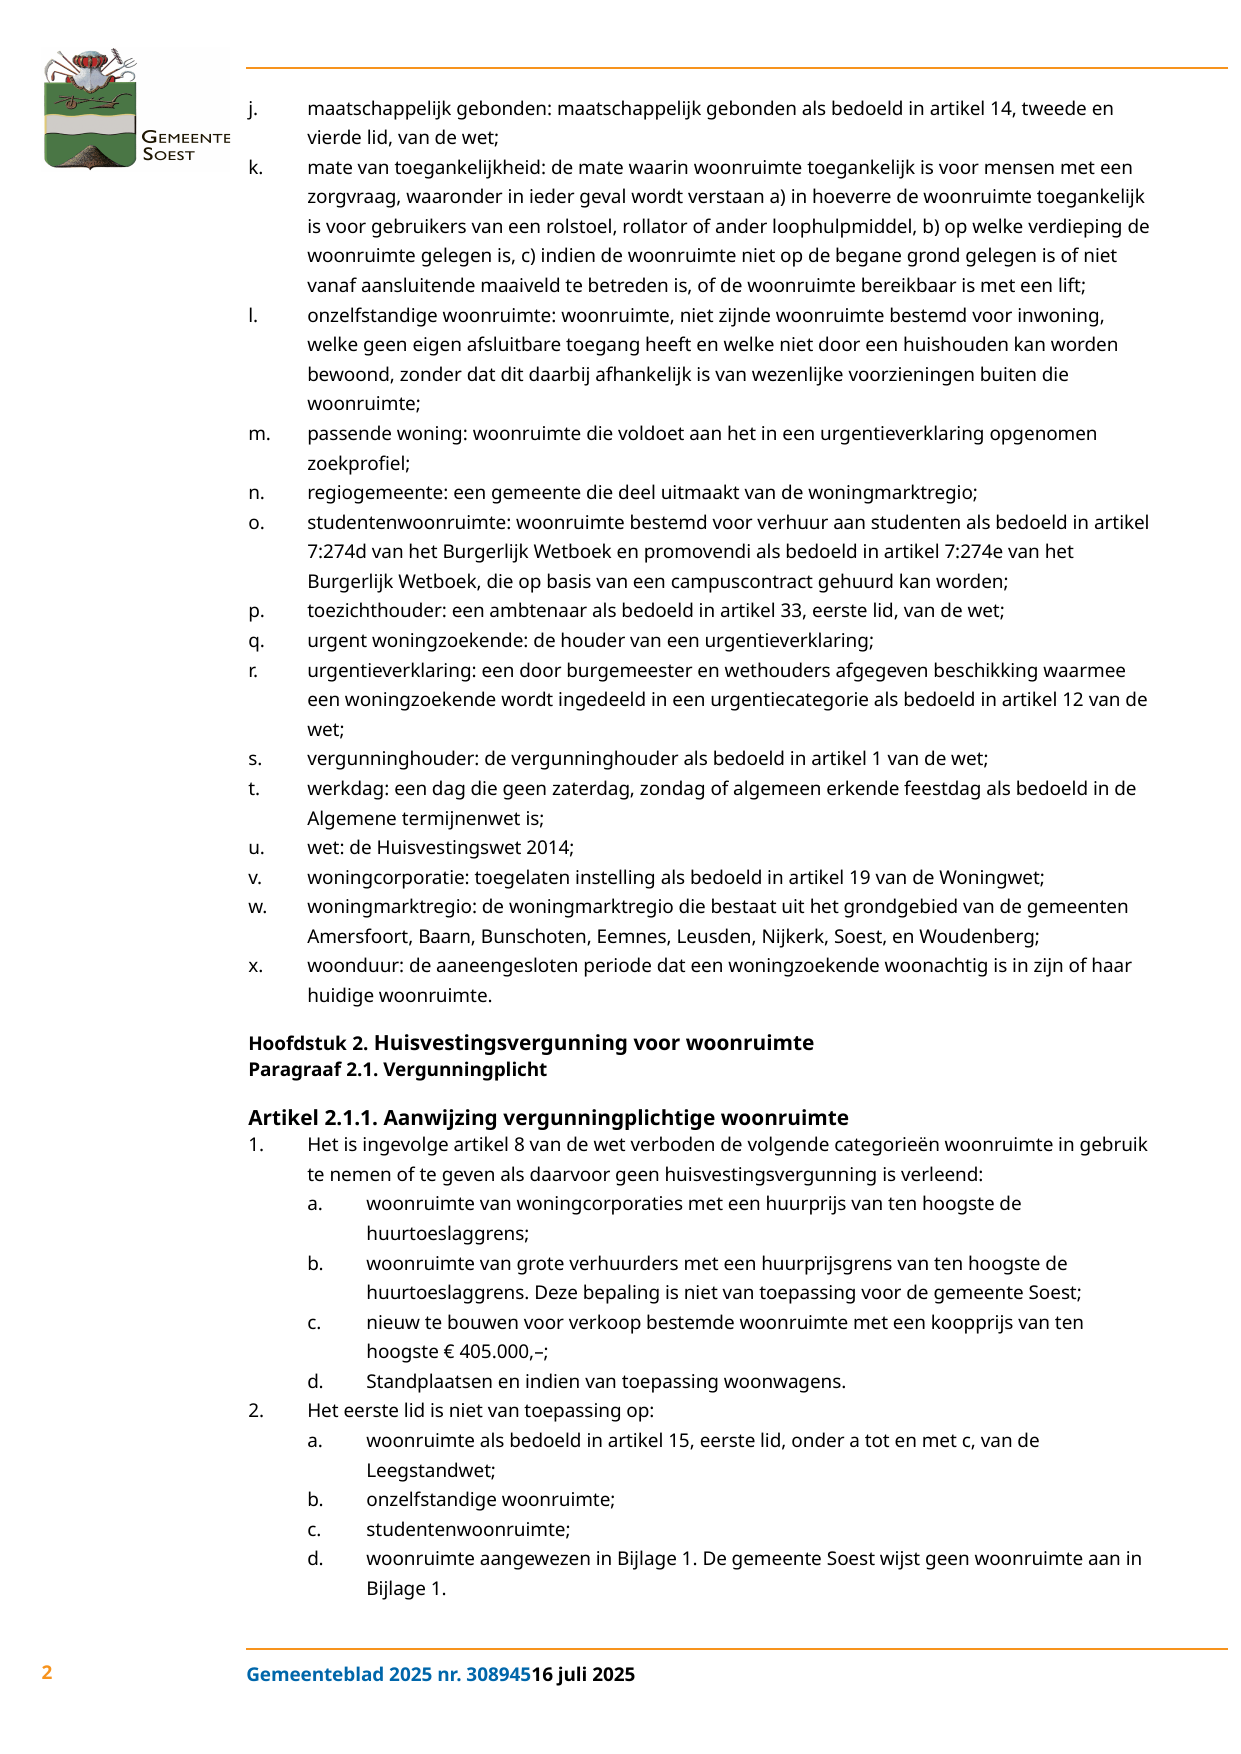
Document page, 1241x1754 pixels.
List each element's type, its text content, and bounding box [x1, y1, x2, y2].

list studentenwoonruimte: woonruimte bestemd voor verhuur aan studenten als bedoeld in artikel 7:274d van het Burgerlijk Wetboek en promovendi als bedoeld in artikel 7:274e van het Burgerlijk Wetboek, die op basis van een campuscontract gehuurd kan worden; [248, 509, 1152, 594]
list werkdag: een dag die geen zaterdag, zondag of algemeen erkende feestdag als bedoeld in de Algemene termijnenwet is; [248, 775, 1152, 831]
list Het is ingevolge artikel 8 van de wet verboden de volgende categorieën woonruimte in gebruik te nemen of te geven als daarvoor geen huisvestingsvergunning is verleend: [248, 1131, 1152, 1187]
text Paragraaf 2.1. Vergunningplicht [248, 1056, 1152, 1082]
list Het eerste lid is niet van toepassing op: [248, 1398, 1152, 1423]
list woningmarktregio: de woningmarktregio die bestaat uit het grondgebied van de gemeenten Amersfoort, Baarn, Bunschoten, Eemnes, Leusden, Nijkerk, Soest, en Woudenberg; [248, 893, 1152, 949]
list woonruimte van grote verhuurders met een huurprijsgrens van ten hoogste de huurtoeslaggrens. Deze bepaling is niet van toepassing voor de gemeente Soest; [307, 1250, 1152, 1305]
list mate van toegankelijkheid: de mate waarin woonruimte toegankelijk is voor mensen met een zorgvraag, waaronder in ieder geval wordt verstaan a) in hoeverre de woonruimte toegankelijk is voor gebruikers van een rolstoel, rollator of ander loophulpmiddel, b) op welke verdieping de woonruimte gelegen is, c) indien de woonruimte niet op de begane grond gelegen is of niet vanaf aansluitende maaiveld te betreden is, of de woonruimte bereikbaar is met een lift; [248, 154, 1152, 298]
list urgentieverklaring: een door burgemeester en wethouders afgegeven beschikking waarmee een woningzoekende wordt ingedeeld in een urgentiecategorie als bedoeld in artikel 12 van de wet; [248, 657, 1152, 742]
list passende woning: woonruimte die voldoet aan het in een urgentieverklaring opgenomen zoekprofiel; [248, 420, 1152, 476]
list regiogemeente: een gemeente die deel uitmaakt van de woningmarktregio; [248, 479, 1152, 505]
list toezichthouder: een ambtenaar als bedoeld in artikel 33, eerste lid, van de wet; [248, 598, 1152, 623]
list woonruimte aangewezen in Bijlage 1. De gemeente Soest wijst geen woonruimte aan in Bijlage 1. [307, 1546, 1152, 1601]
text Artikel 2.1.1. Aanwijzing vergunningplichtige woonruimte [248, 1103, 1152, 1131]
list wet: de Huisvestingswet 2014; [248, 834, 1152, 860]
list onzelfstandige woonruimte; [307, 1486, 1152, 1512]
list urgent woningzoekende: de houder van een urgentieverklaring; [248, 627, 1152, 653]
list woonruimte als bedoeld in artikel 15, eerste lid, onder a tot en met c, van de Leegstandwet; [307, 1427, 1152, 1482]
list woonruimte van woningcorporaties met een huurprijs van ten hoogste de huurtoeslaggrens; [307, 1191, 1152, 1246]
list studentenwoonruimte; [307, 1516, 1152, 1542]
list maatschappelijk gebonden: maatschappelijk gebonden als bedoeld in artikel 14, tweede en vierde lid, van de wet; [248, 95, 1152, 150]
text Hoofdstuk 2. Huisvestingsvergunning voor woonruimte [248, 1028, 1152, 1056]
list woonduur: de aaneengesloten periode dat een woningzoekende woonachtig is in zijn of haar huidige woonruimte. [248, 953, 1152, 1008]
picture [41, 47, 231, 172]
list nieuw te bouwen voor verkoop bestemde woonruimte met een koopprijs van ten hoogste € 405.000,–; [307, 1309, 1152, 1364]
list vergunninghouder: de vergunninghouder als bedoeld in artikel 1 van de wet; [248, 746, 1152, 771]
list woningcorporatie: toegelaten instelling als bedoeld in artikel 19 van de Woningwet; [248, 864, 1152, 890]
list Standplaatsen en indien van toepassing woonwagens. [307, 1368, 1152, 1394]
list onzelfstandige woonruimte: woonruimte, niet zijnde woonruimte bestemd voor inwoning, welke geen eigen afsluitbare toegang heeft en welke niet door een huishouden kan worden bewoond, zonder dat dit daarbij afhankelijk is van wezenlijke voorzieningen buiten die woonruimte; [248, 302, 1152, 416]
